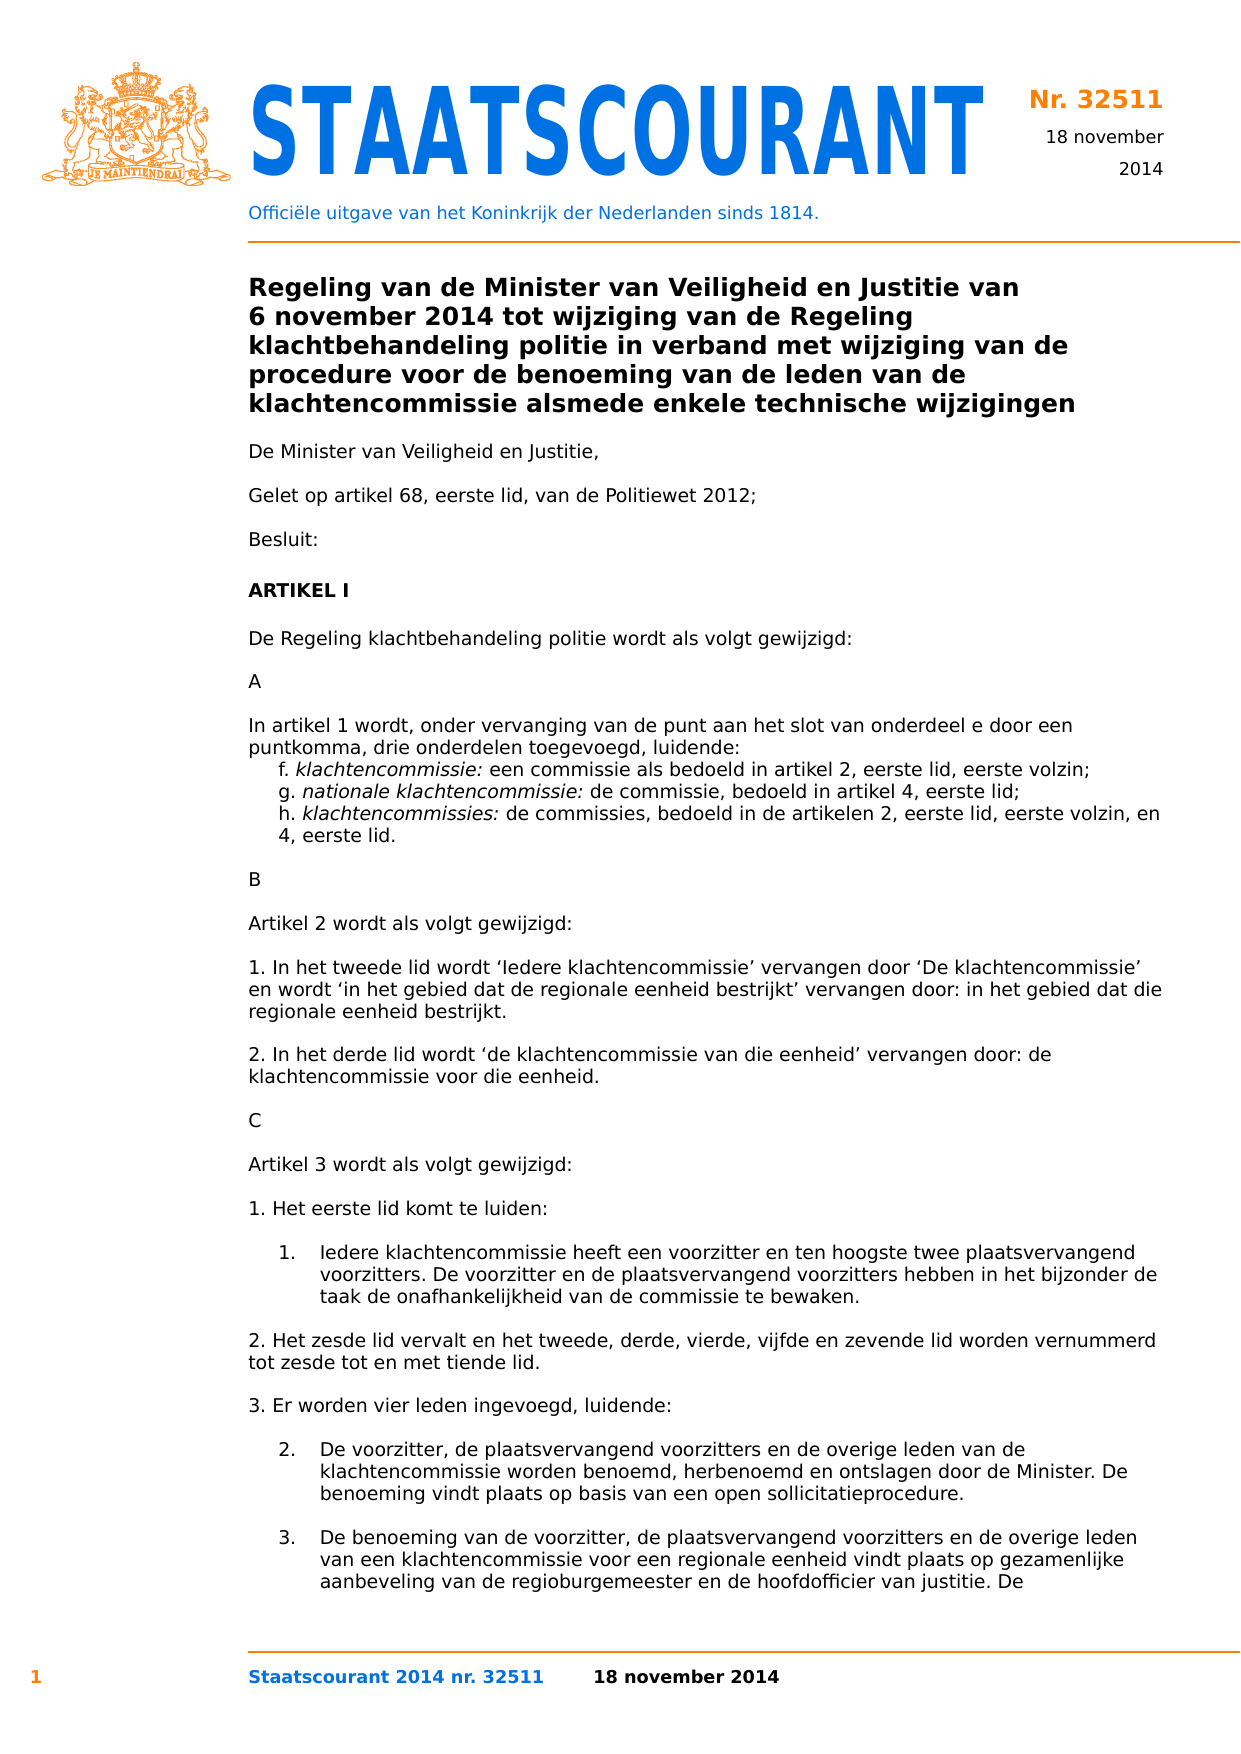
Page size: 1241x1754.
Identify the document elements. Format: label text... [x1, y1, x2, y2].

text f. klachtencommissie: een commissie als bedoeld in artikel 2, eerste lid, eerste volzin; [278, 759, 1163, 781]
text Gelet op artikel 68, eerste lid, van de Politiewet 2012; [248, 484, 1163, 507]
text 1. Het eerste lid komt te luiden: [248, 1198, 1163, 1220]
table_cell Officiële uitgave van het Koninkrijk der Nederlanden sinds 1814. [248, 203, 1240, 241]
text 2. Het zesde lid vervalt en het tweede, derde, vierde, vijfde en zevende lid worden vernummerd tot zesde tot en met tiende lid. [248, 1329, 1163, 1373]
text De Minister van Veiligheid en Justitie, [248, 441, 1163, 463]
text 2. In het derde lid wordt ‘de klachtencommissie van die eenheid’ vervangen door: de klachtencommissie voor die eenheid. [248, 1044, 1163, 1088]
text Artikel 3 wordt als volgt gewijzigd: [248, 1154, 1163, 1176]
picture [41, 62, 231, 186]
table_header STAATSCOURANT [248, 62, 998, 203]
text g. nationale klachtencommissie: de commissie, bedoeld in artikel 4, eerste lid; [278, 781, 1163, 803]
subtitle Regeling van de Minister van Veiligheid en Justitie van 6 november 2014 tot wijziging van de Regeling klachtbehandeling politie in verband met wijziging van de procedure voor de benoeming van de leden van de klachtencommissie alsmede enkele technische wijzigingen [248, 273, 1163, 419]
text B [248, 869, 1163, 891]
table_cell 2014 [998, 153, 1240, 203]
text In artikel 1 wordt, onder vervanging van de punt aan het slot van onderdeel e door een puntkomma, drie onderdelen toegevoegd, luidende: [248, 715, 1163, 759]
table_cell 18 november [998, 121, 1240, 153]
subtitle ARTIKEL I [248, 580, 1163, 602]
text Besluit: [248, 528, 1163, 550]
table_header Nr. 32511 [998, 62, 1240, 121]
text 1. In het tweede lid wordt ‘Iedere klachtencommissie’ vervangen door ‘De klachtencommissie’ en wordt ‘in het gebied dat de regionale eenheid bestrijkt’ vervangen door: in het gebied dat die regionale eenheid bestrijkt. [248, 957, 1163, 1022]
text 1. Iedere klachtencommissie heeft een voorzitter en ten hoogste twee plaatsvervangend voorzitters. De voorzitter en de plaatsvervangend voorzitters hebben in het bijzonder de taak de onafhankelijkheid van de commissie te bewaken. [278, 1242, 1163, 1308]
text A [248, 671, 1163, 693]
text 3. Er worden vier leden ingevoegd, luidende: [248, 1395, 1163, 1417]
text C [248, 1110, 1163, 1132]
text 3. De benoeming van de voorzitter, de plaatsvervangend voorzitters en de overige leden van een klachtencommissie voor een regionale eenheid vindt plaats op gezamenlijke aanbeveling van de regioburgemeester en de hoofdofficier van justitie. De [278, 1527, 1163, 1593]
text 2. De voorzitter, de plaatsvervangend voorzitters en de overige leden van de klachtencommissie worden benoemd, herbenoemd en ontslagen door de Minister. De benoeming vindt plaats op basis van een open sollicitatieprocedure. [278, 1439, 1163, 1505]
text De Regeling klachtbehandeling politie wordt als volgt gewijzigd: [248, 627, 1163, 649]
table_header [25, 62, 248, 241]
text Artikel 2 wordt als volgt gewijzigd: [248, 913, 1163, 935]
text h. klachtencommissies: de commissies, bedoeld in de artikelen 2, eerste lid, eerste volzin, en 4, eerste lid. [278, 803, 1163, 847]
